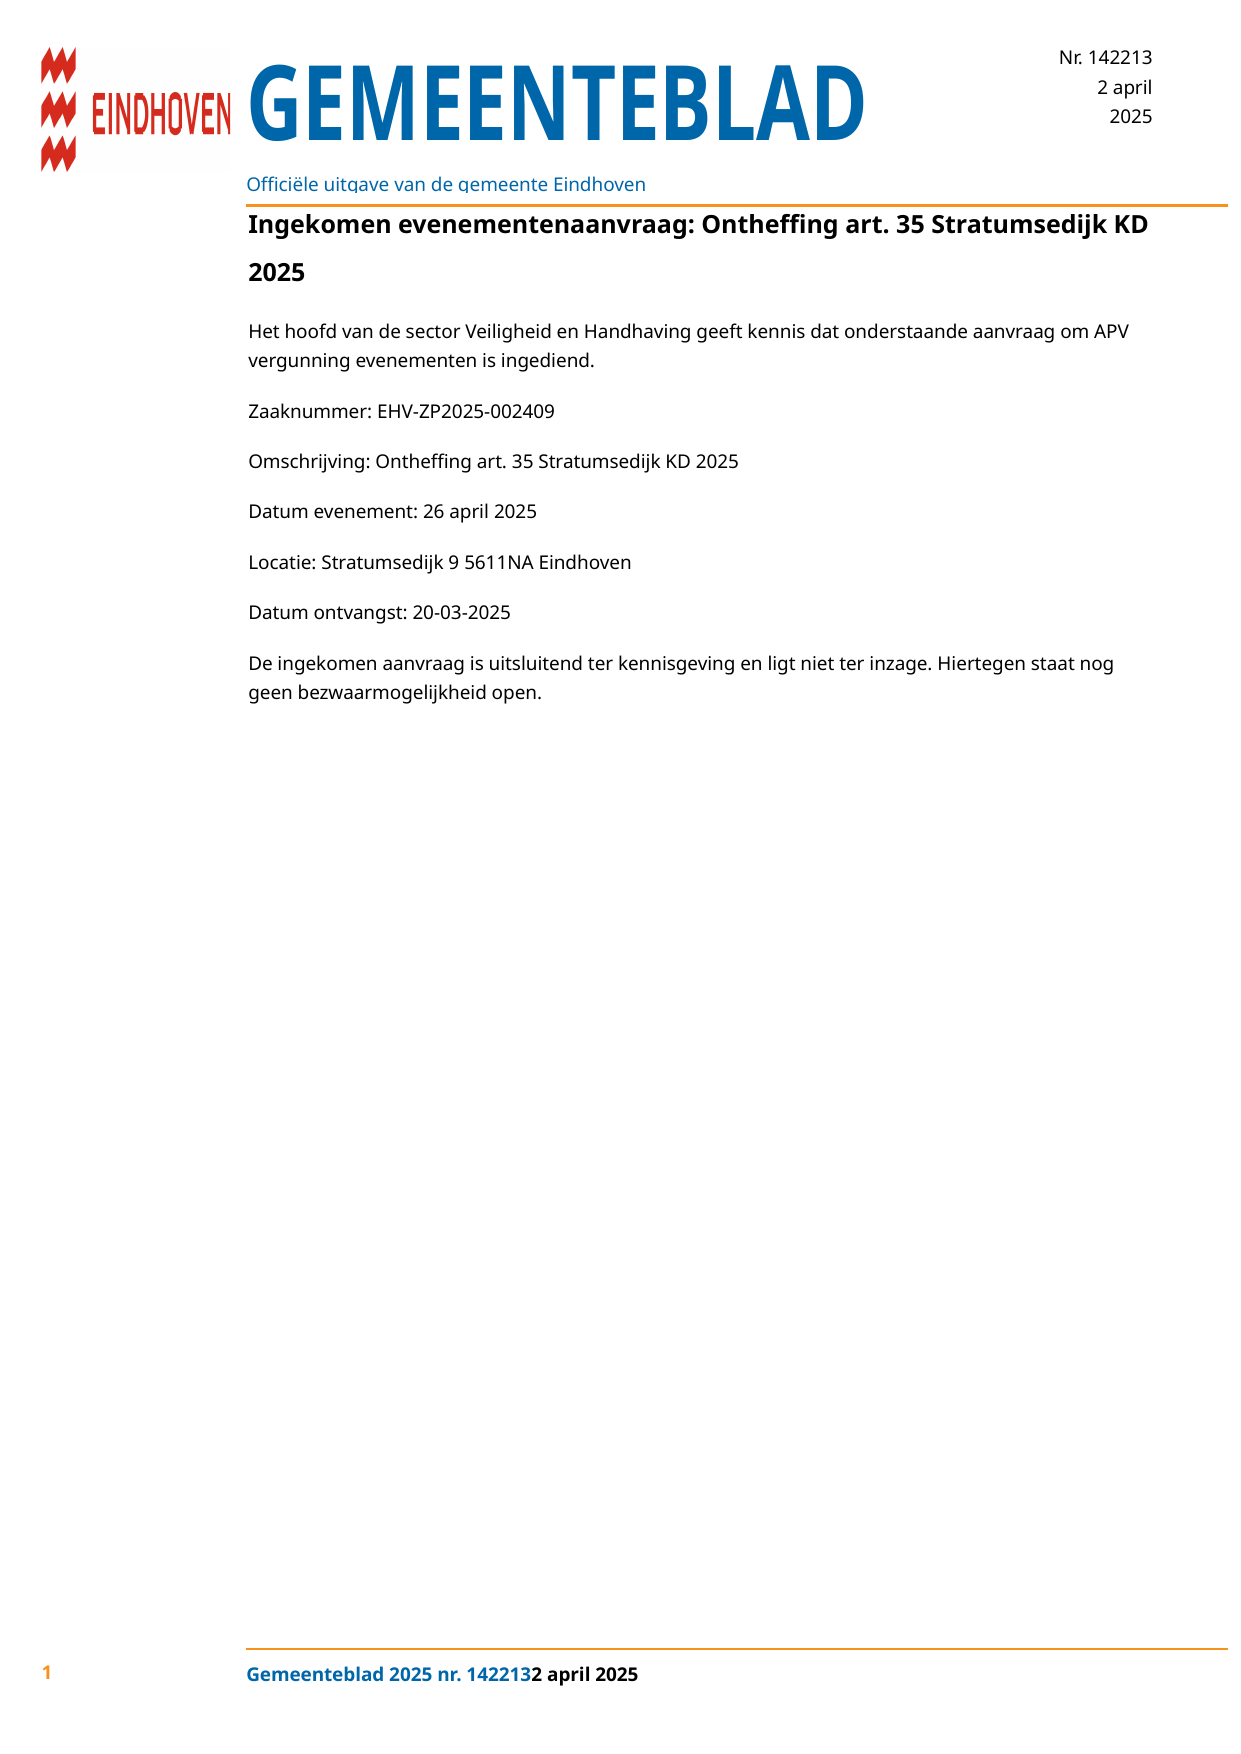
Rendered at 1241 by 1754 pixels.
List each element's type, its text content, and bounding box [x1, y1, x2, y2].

text Het hoofd van de sector Veiligheid en Handhaving geeft kennis dat onderstaande aanvraag om APV vergunning evenementen is ingediend. [248, 318, 1152, 373]
text Omschrijving: Ontheffing art. 35 Stratumsedijk KD 2025 [248, 448, 1152, 474]
text Zaaknummer: EHV-ZP2025-002409 [248, 398, 1152, 424]
text Ingekomen evenementenaanvraag: Ontheffing art. 35 Stratumsedijk KD 2025 [248, 207, 1152, 288]
text Locatie: Stratumsedijk 9 5611NA Eindhoven [248, 549, 1152, 575]
text Datum evenement: 26 april 2025 [248, 499, 1152, 524]
text Datum ontvangst: 20-03-2025 [248, 599, 1152, 625]
text De ingekomen aanvraag is uitsluitend ter kennisgeving en ligt niet ter inzage. Hiertegen staat nog geen bezwaarmogelijkheid open. [248, 650, 1152, 705]
picture [41, 47, 231, 172]
